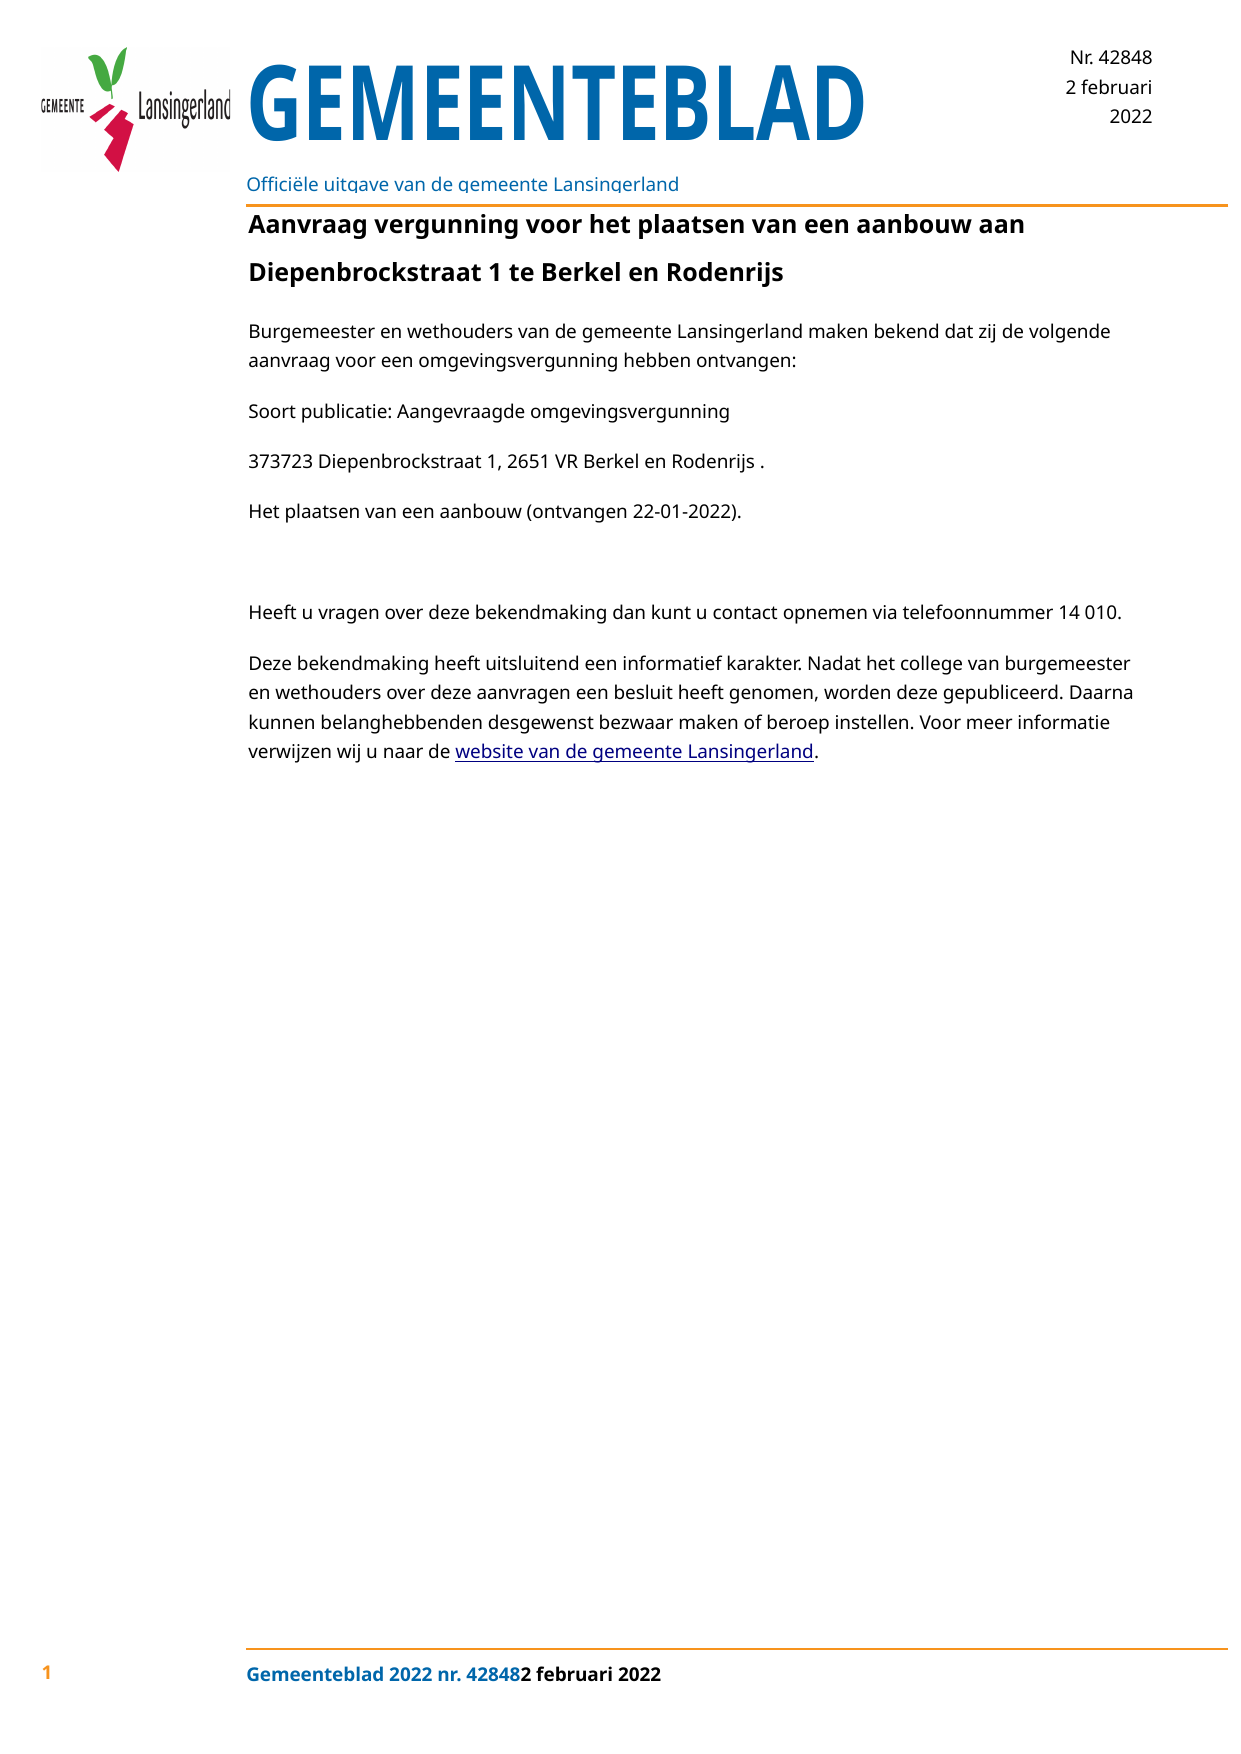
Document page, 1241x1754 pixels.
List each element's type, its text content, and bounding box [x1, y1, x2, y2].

text 373723 Diepenbrockstraat 1, 2651 VR Berkel en Rodenrijs . [248, 448, 1152, 474]
text Aanvraag vergunning voor het plaatsen van een aanbouw aan Diepenbrockstraat 1 te Berkel en Rodenrijs [248, 207, 1152, 288]
text Burgemeester en wethouders van de gemeente Lansingerland maken bekend dat zij de volgende aanvraag voor een omgevingsvergunning hebben ontvangen: [248, 318, 1152, 373]
picture [41, 47, 231, 172]
text Heeft u vragen over deze bekendmaking dan kunt u contact opnemen via telefoonnummer 14 010. [248, 599, 1152, 625]
text Soort publicatie: Aangevraagde omgevingsvergunning [248, 398, 1152, 424]
text Het plaatsen van een aanbouw (ontvangen 22-01-2022). [248, 499, 1152, 524]
text Deze bekendmaking heeft uitsluitend een informatief karakter. Nadat het college van burgemeester en wethouders over deze aanvragen een besluit heeft genomen, worden deze gepubliceerd. Daarna kunnen belanghebbenden desgewenst bezwaar maken of beroep instellen. Voor meer informatie verwijzen wij u naar de website van de gemeente Lansingerland. [248, 650, 1152, 764]
